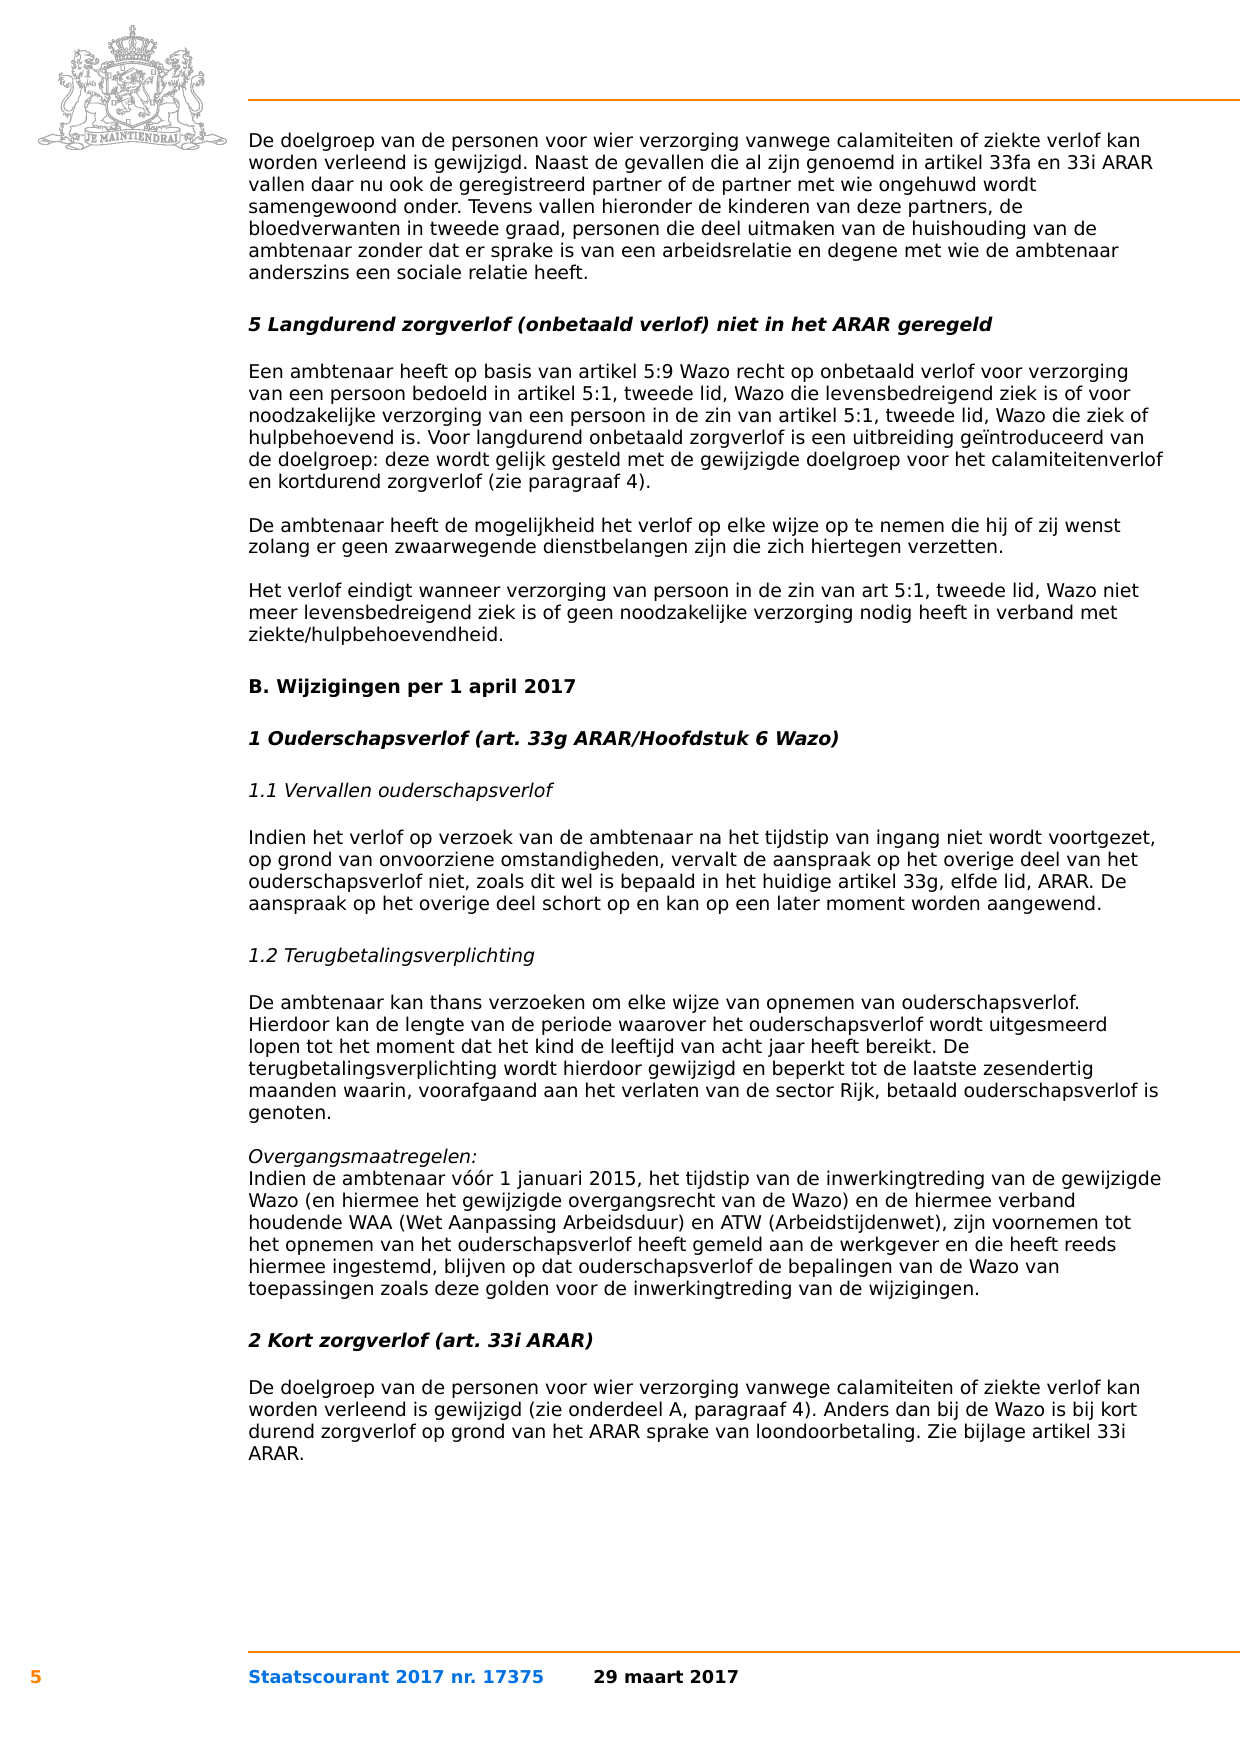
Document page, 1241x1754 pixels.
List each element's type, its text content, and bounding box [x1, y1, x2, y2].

subtitle 2 Kort zorgverlof (art. 33i ARAR) [248, 1330, 1163, 1352]
text De doelgroep van de personen voor wier verzorging vanwege calamiteiten of ziekte verlof kan worden verleend is gewijzigd. Naast de gevallen die al zijn genoemd in artikel 33fa en 33i ARAR vallen daar nu ook de geregistreerd partner of de partner met wie ongehuwd wordt samengewoond onder. Tevens vallen hieronder de kinderen van deze partners, de bloedverwanten in tweede graad, personen die deel uitmaken van de huishouding van de ambtenaar zonder dat er sprake is van een arbeidsrelatie en degene met wie de ambtenaar anderszins een sociale relatie heeft. [248, 130, 1163, 284]
subtitle 1 Ouderschapsverlof (art. 33g ARAR/Hoofdstuk 6 Wazo) [248, 728, 1163, 750]
subtitle B. Wijzigingen per 1 april 2017 [248, 676, 1163, 698]
text De ambtenaar kan thans verzoeken om elke wijze van opnemen van ouderschapsverlof. Hierdoor kan de lengte van de periode waarover het ouderschapsverlof wordt uitgesmeerd lopen tot het moment dat het kind de leeftijd van acht jaar heeft bereikt. De terugbetalingsverplichting wordt hierdoor gewijzigd en beperkt tot de laatste zesendertig maanden waarin, voorafgaand aan het verlaten van de sector Rijk, betaald ouderschapsverlof is genoten. [248, 992, 1163, 1124]
text Het verlof eindigt wanneer verzorging van persoon in de zin van art 5:1, tweede lid, Wazo niet meer levensbedreigend ziek is of geen noodzakelijke verzorging nodig heeft in verband met ziekte/hulpbehoevendheid. [248, 580, 1163, 646]
text Indien de ambtenaar vóór 1 januari 2015, het tijdstip van de inwerkingtreding van de gewijzigde Wazo (en hiermee het gewijzigde overgangsrecht van de Wazo) en de hiermee verband houdende WAA (Wet Aanpassing Arbeidsduur) en ATW (Arbeidstijdenwet), zijn voornemen tot het opnemen van het ouderschapsverlof heeft gemeld aan de werkgever en die heeft reeds hiermee ingestemd, blijven op dat ouderschapsverlof de bepalingen van de Wazo van toepassingen zoals deze golden voor de inwerkingtreding van de wijzigingen. [248, 1168, 1163, 1300]
picture [38, 25, 227, 150]
text Overgangsmaatregelen: [248, 1146, 1163, 1168]
text Indien het verlof op verzoek van de ambtenaar na het tijdstip van ingang niet wordt voortgezet, op grond van onvoorziene omstandigheden, vervalt de aanspraak op het overige deel van het ouderschapsverlof niet, zoals dit wel is bepaald in het huidige artikel 33g, elfde lid, ARAR. De aanspraak op het overige deel schort op en kan op een later moment worden aangewend. [248, 827, 1163, 915]
subtitle 1.2 Terugbetalingsverplichting [248, 945, 1163, 967]
subtitle 1.1 Vervallen ouderschapsverlof [248, 780, 1163, 802]
text De doelgroep van de personen voor wier verzorging vanwege calamiteiten of ziekte verlof kan worden verleend is gewijzigd (zie onderdeel A, paragraaf 4). Anders dan bij de Wazo is bij kort durend zorgverlof op grond van het ARAR sprake van loondoorbetaling. Zie bijlage artikel 33i ARAR. [248, 1377, 1163, 1464]
text Een ambtenaar heeft op basis van artikel 5:9 Wazo recht op onbetaald verlof voor verzorging van een persoon bedoeld in artikel 5:1, tweede lid, Wazo die levensbedreigend ziek is of voor noodzakelijke verzorging van een persoon in de zin van artikel 5:1, tweede lid, Wazo die ziek of hulpbehoevend is. Voor langdurend onbetaald zorgverlof is een uitbreiding geïntroduceerd van de doelgroep: deze wordt gelijk gesteld met de gewijzigde doelgroep voor het calamiteitenverlof en kortdurend zorgverlof (zie paragraaf 4). [248, 361, 1163, 493]
text De ambtenaar heeft de mogelijkheid het verlof op elke wijze op te nemen die hij of zij wenst zolang er geen zwaarwegende dienstbelangen zijn die zich hiertegen verzetten. [248, 514, 1163, 558]
subtitle 5 Langdurend zorgverlof (onbetaald verlof) niet in het ARAR geregeld [248, 314, 1163, 336]
